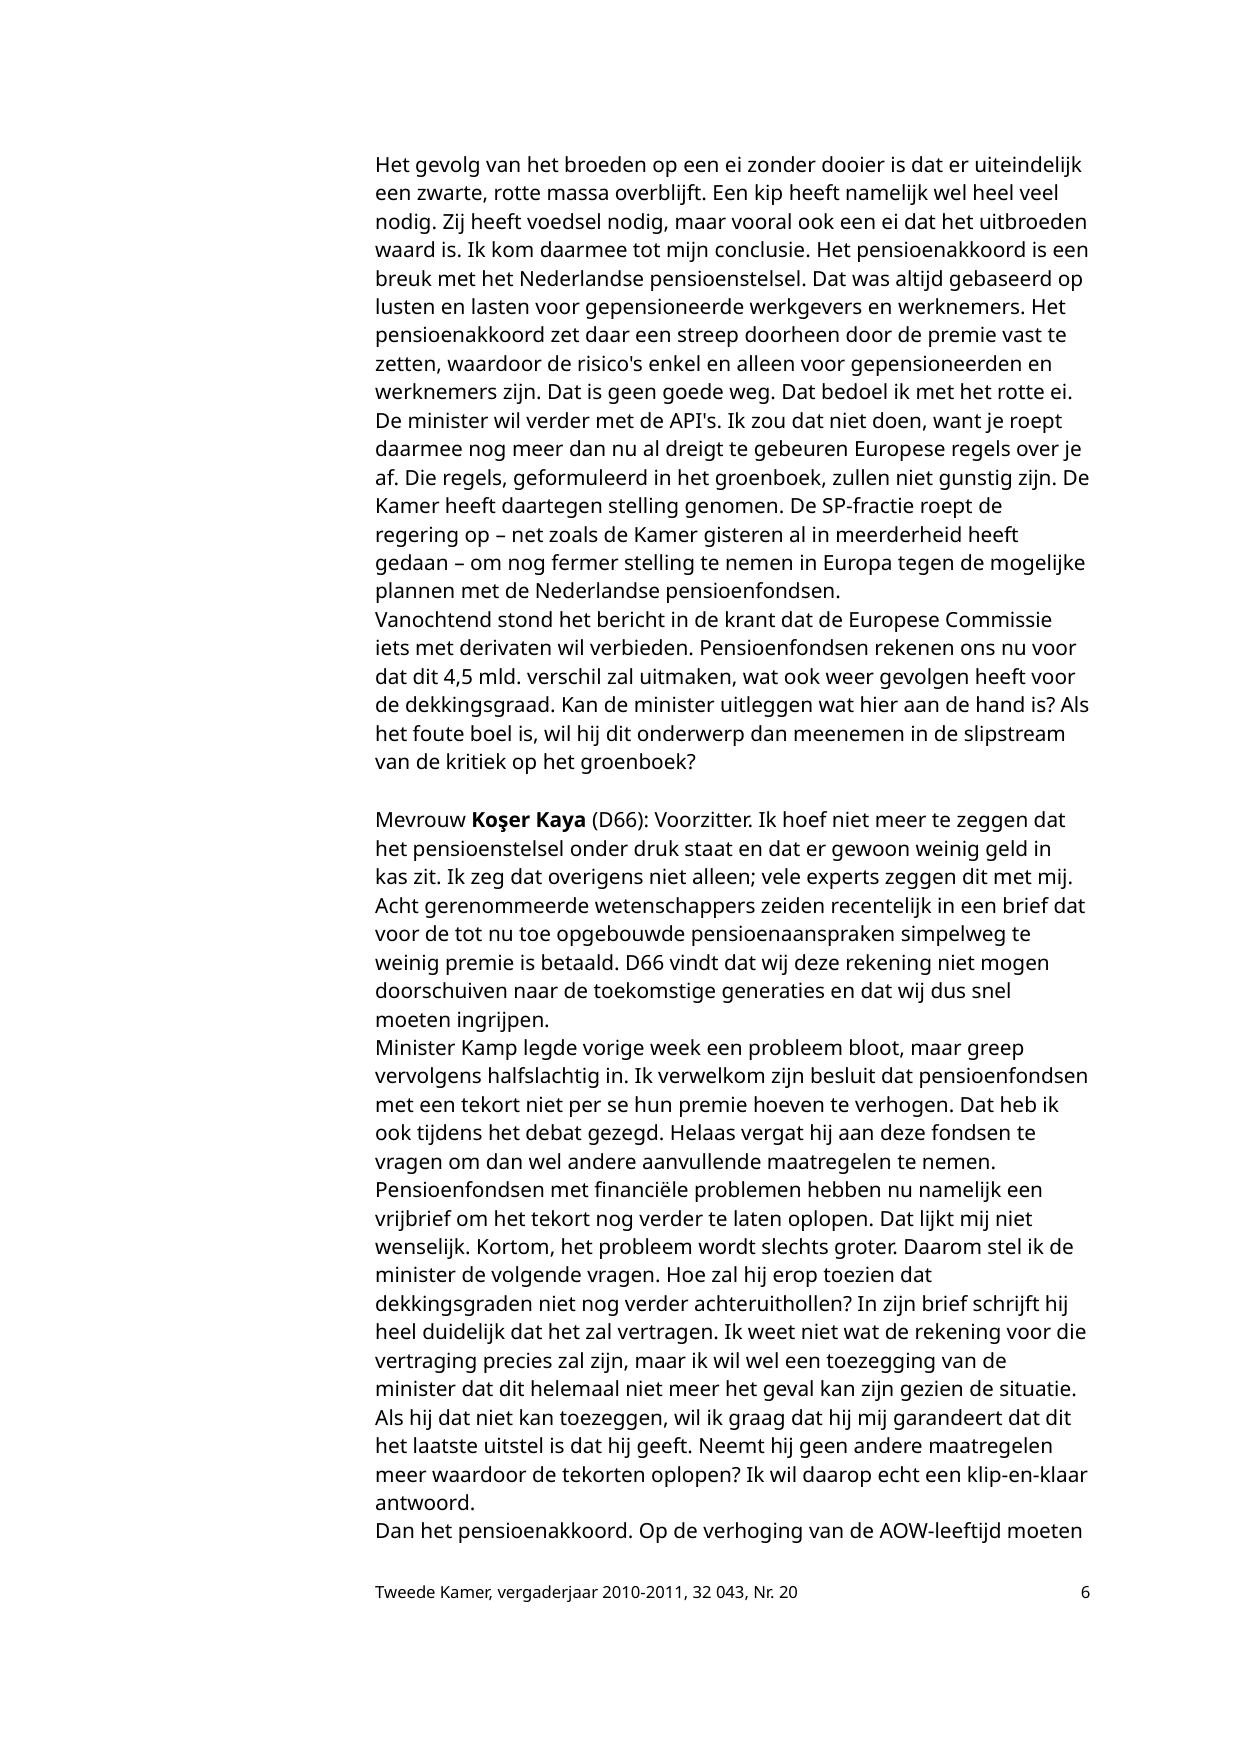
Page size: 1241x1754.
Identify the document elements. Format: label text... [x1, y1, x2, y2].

text Vanochtend stond het bericht in de krant dat de Europese Commissie iets met derivaten wil verbieden. Pensioenfondsen rekenen ons nu voor dat dit 4,5 mld. verschil zal uitmaken, wat ook weer gevolgen heeft voor de dekkingsgraad. Kan de minister uitleggen wat hier aan de hand is? Als het foute boel is, wil hij dit onderwerp dan meenemen in de slipstream van de kritiek op het groenboek? [375, 605, 1090, 776]
text Het gevolg van het broeden op een ei zonder dooier is dat er uiteindelijk een zwarte, rotte massa overblijft. Een kip heeft namelijk wel heel veel nodig. Zij heeft voedsel nodig, maar vooral ook een ei dat het uitbroeden waard is. Ik kom daarmee tot mijn conclusie. Het pensioenakkoord is een breuk met het Nederlandse pensioenstelsel. Dat was altijd gebaseerd op lusten en lasten voor gepensioneerde werkgevers en werknemers. Het pensioenakkoord zet daar een streep doorheen door de premie vast te zetten, waardoor de risico's enkel en alleen voor gepensioneerden en werknemers zijn. Dat is geen goede weg. Dat bedoel ik met het rotte ei. [375, 150, 1090, 406]
text Dan het pensioenakkoord. Op de verhoging van de AOW-leeftijd moeten [375, 1517, 1090, 1545]
text Minister Kamp legde vorige week een probleem bloot, maar greep vervolgens halfslachtig in. Ik verwelkom zijn besluit dat pensioenfondsen met een tekort niet per se hun premie hoeven te verhogen. Dat heb ik ook tijdens het debat gezegd. Helaas vergat hij aan deze fondsen te vragen om dan wel andere aanvullende maatregelen te nemen. Pensioenfondsen met financiële problemen hebben nu namelijk een vrijbrief om het tekort nog verder te laten oplopen. Dat lijkt mij niet wenselijk. Kortom, het probleem wordt slechts groter. Daarom stel ik de minister de volgende vragen. Hoe zal hij erop toezien dat dekkingsgraden niet nog verder achteruithollen? In zijn brief schrijft hij heel duidelijk dat het zal vertragen. Ik weet niet wat de rekening voor die vertraging precies zal zijn, maar ik wil wel een toezegging van de minister dat dit helemaal niet meer het geval kan zijn gezien de situatie. Als hij dat niet kan toezeggen, wil ik graag dat hij mij garandeert dat dit het laatste uitstel is dat hij geeft. Neemt hij geen andere maatregelen meer waardoor de tekorten oplopen? Ik wil daarop echt een klip-en-klaar antwoord. [375, 1033, 1090, 1517]
text De minister wil verder met de API's. Ik zou dat niet doen, want je roept daarmee nog meer dan nu al dreigt te gebeuren Europese regels over je af. Die regels, geformuleerd in het groenboek, zullen niet gunstig zijn. De Kamer heeft daartegen stelling genomen. De SP-fractie roept de regering op – net zoals de Kamer gisteren al in meerderheid heeft gedaan – om nog fermer stelling te nemen in Europa tegen de mogelijke plannen met de Nederlandse pensioenfondsen. [375, 406, 1090, 605]
text Mevrouw Koşer Kaya (D66): Voorzitter. Ik hoef niet meer te zeggen dat het pensioenstelsel onder druk staat en dat er gewoon weinig geld in kas zit. Ik zeg dat overigens niet alleen; vele experts zeggen dit met mij. Acht gerenommeerde wetenschappers zeiden recentelijk in een brief dat voor de tot nu toe opgebouwde pensioenaanspraken simpelweg te weinig premie is betaald. D66 vindt dat wij deze rekening niet mogen doorschuiven naar de toekomstige generaties en dat wij dus snel moeten ingrijpen. [375, 806, 1090, 1033]
